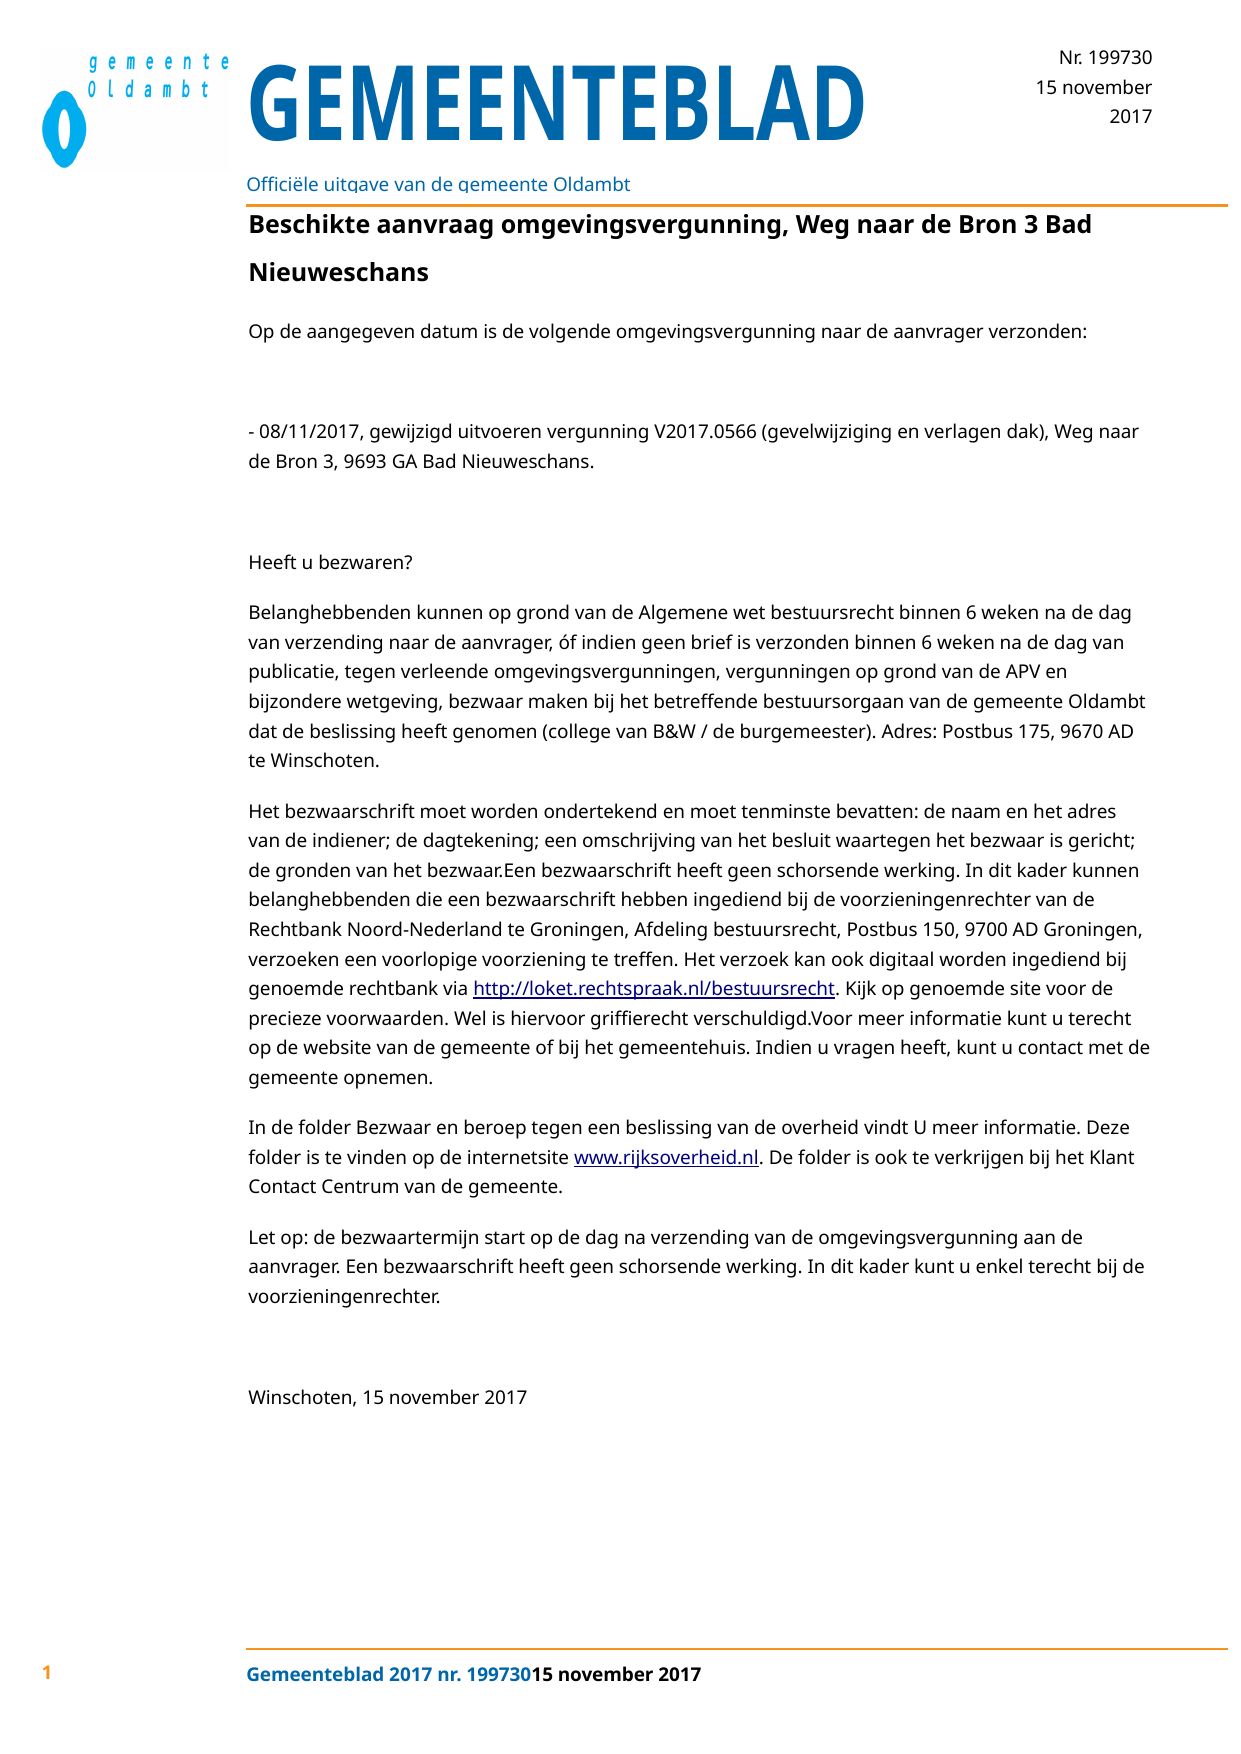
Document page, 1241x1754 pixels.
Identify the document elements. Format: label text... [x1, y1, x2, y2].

text Heeft u bezwaren? [248, 549, 1152, 575]
text Op de aangegeven datum is de volgende omgevingsvergunning naar de aanvrager verzonden: [248, 318, 1152, 344]
text Let op: de bezwaartermijn start op de dag na verzending van de omgevingsvergunning aan de aanvrager. Een bezwaarschrift heeft geen schorsende werking. In dit kader kunt u enkel terecht bij de voorzieningenrechter. [248, 1224, 1152, 1309]
text Belanghebbenden kunnen op grond van de Algemene wet bestuursrecht binnen 6 weken na de dag van verzending naar de aanvrager, óf indien geen brief is verzonden binnen 6 weken na de dag van publicatie, tegen verleende omgevingsvergunningen, vergunningen op grond van de APV en bijzondere wetgeving, bezwaar maken bij het betreffende bestuursorgaan van de gemeente Oldambt dat de beslissing heeft genomen (college van B&W / de burgemeester). Adres: Postbus 175, 9670 AD te Winschoten. [248, 599, 1152, 773]
text Het bezwaarschrift moet worden ondertekend en moet tenminste bevatten: de naam en het adres van de indiener; de dagtekening; een omschrijving van het besluit waartegen het bezwaar is gericht; de gronden van het bezwaar.Een bezwaarschrift heeft geen schorsende werking. In dit kader kunnen belanghebbenden die een bezwaarschrift hebben ingediend bij de voorzieningenrechter van de Rechtbank Noord-Nederland te Groningen, Afdeling bestuursrecht, Postbus 150, 9700 AD Groningen, verzoeken een voorlopige voorziening te treffen. Het verzoek kan ook digitaal worden ingediend bij genoemde rechtbank via http://loket.rechtspraak.nl/bestuursrecht. Kijk op genoemde site voor de precieze voorwaarden. Wel is hiervoor griffierecht verschuldigd.Voor meer informatie kunt u terecht op de website van de gemeente of bij het gemeentehuis. Indien u vragen heeft, kunt u contact met de gemeente opnemen. [248, 798, 1152, 1090]
text Winschoten, 15 november 2017 [248, 1384, 1152, 1410]
text In de folder Bezwaar en beroep tegen een beslissing van de overheid vindt U meer informatie. Deze folder is te vinden op de internetsite www.rijksoverheid.nl. De folder is ook te verkrijgen bij het Klant Contact Centrum van de gemeente. [248, 1114, 1152, 1199]
text Beschikte aanvraag omgevingsvergunning, Weg naar de Bron 3 Bad Nieuweschans [248, 207, 1152, 288]
picture [41, 47, 231, 172]
text - 08/11/2017, gewijzigd uitvoeren vergunning V2017.0566 (gevelwijziging en verlagen dak), Weg naar de Bron 3, 9693 GA Bad Nieuweschans. [248, 419, 1152, 474]
